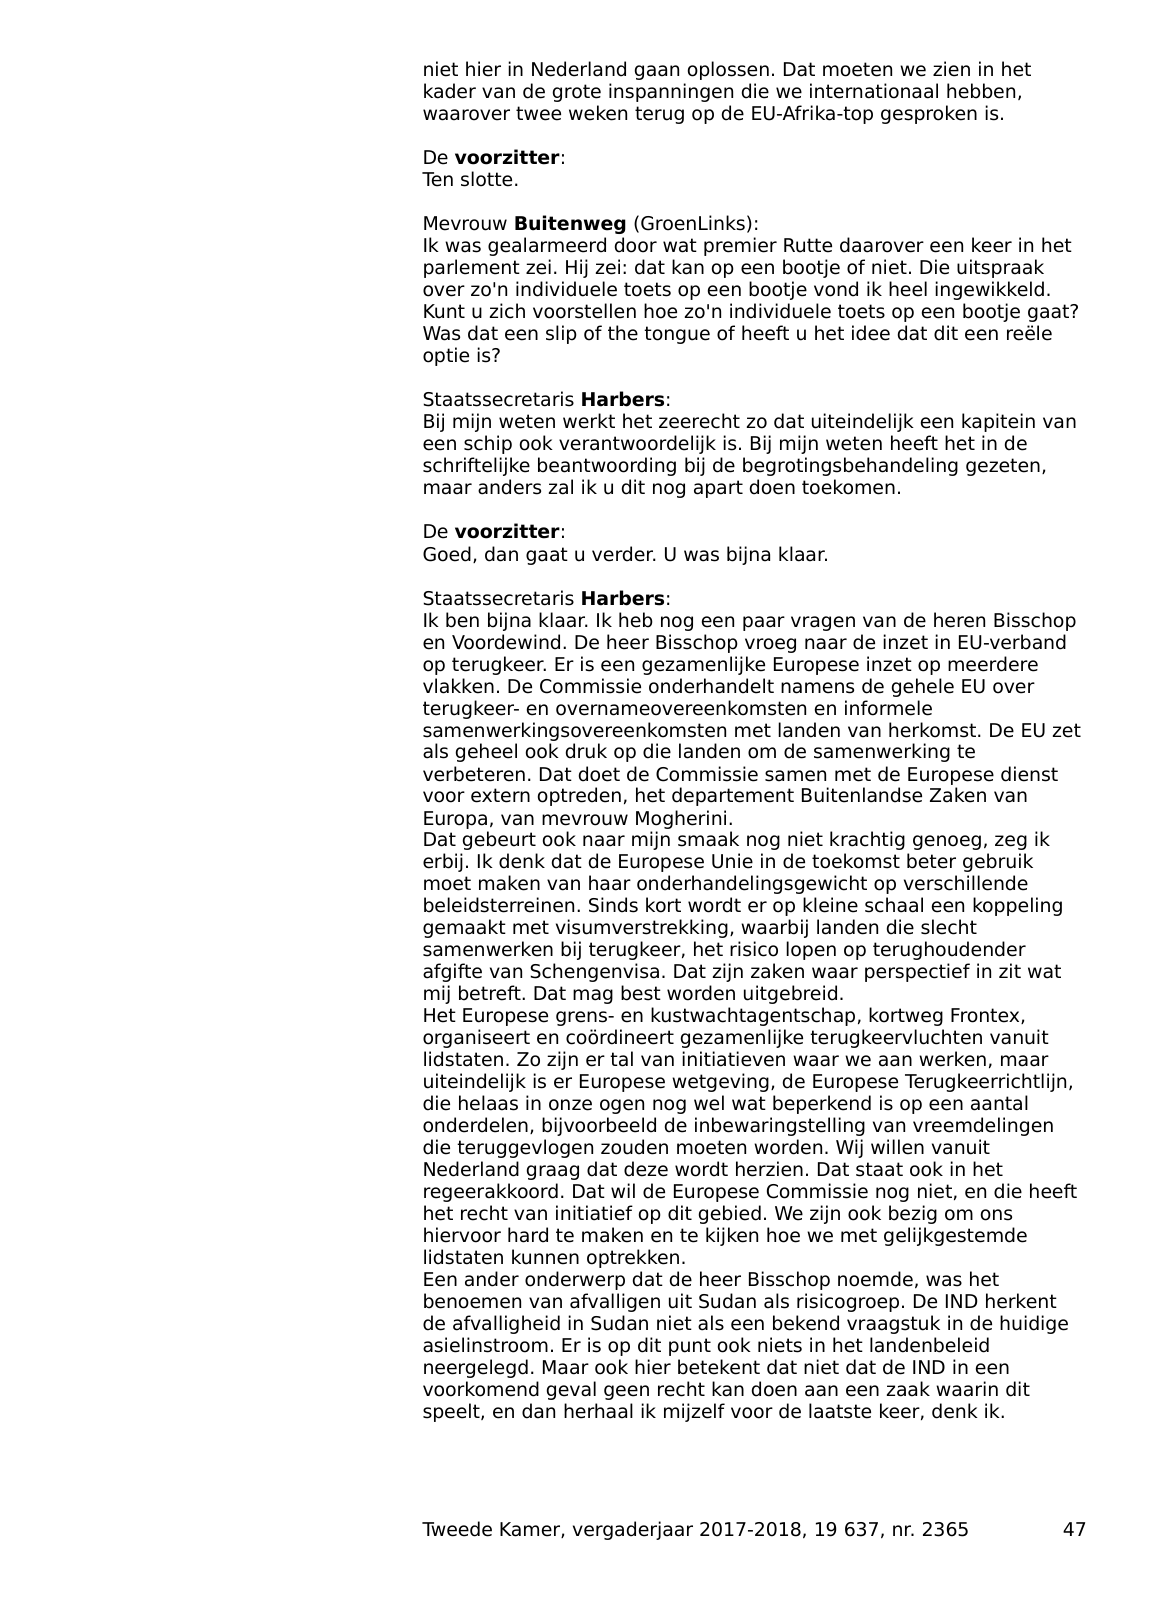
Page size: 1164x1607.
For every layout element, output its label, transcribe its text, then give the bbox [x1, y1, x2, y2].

text Dat gebeurt ook naar mijn smaak nog niet krachtig genoeg, zeg ik erbij. Ik denk dat de Europese Unie in de toekomst beter gebruik moet maken van haar onderhandelingsgewicht op verschillende beleidsterreinen. Sinds kort wordt er op kleine schaal een koppeling gemaakt met visumverstrekking, waarbij landen die slecht samenwerken bij terugkeer, het risico lopen op terughoudender afgifte van Schengenvisa. Dat zijn zaken waar perspectief in zit wat mij betreft. Dat mag best worden uitgebreid. [422, 829, 1087, 1005]
text Goed, dan gaat u verder. U was bijna klaar. [422, 543, 1087, 565]
text Het Europese grens- en kustwachtagentschap, kortweg Frontex, organiseert en coördineert gezamenlijke terugkeervluchten vanuit lidstaten. Zo zijn er tal van initiatieven waar we aan werken, maar uiteindelijk is er Europese wetgeving, de Europese Terugkeerrichtlijn, die helaas in onze ogen nog wel wat beperkend is op een aantal onderdelen, bijvoorbeeld de inbewaringstelling van vreemdelingen die teruggevlogen zouden moeten worden. Wij willen vanuit Nederland graag dat deze wordt herzien. Dat staat ook in het regeerakkoord. Dat wil de Europese Commissie nog niet, en die heeft het recht van initiatief op dit gebied. We zijn ook bezig om ons hiervoor hard te maken en te kijken hoe we met gelijkgestemde lidstaten kunnen optrekken. [422, 1005, 1087, 1269]
text Staatssecretaris Harbers: [422, 588, 1087, 609]
text Mevrouw Buitenweg (GroenLinks): [422, 213, 1087, 235]
text Bij mijn weten werkt het zeerecht zo dat uiteindelijk een kapitein van een schip ook verantwoordelijk is. Bij mijn weten heeft het in de schriftelijke beantwoording bij de begrotingsbehandeling gezeten, maar anders zal ik u dit nog apart doen toekomen. [422, 411, 1087, 499]
text De voorzitter: [422, 147, 1087, 169]
text niet hier in Nederland gaan oplossen. Dat moeten we zien in het kader van de grote inspanningen die we internationaal hebben, waarover twee weken terug op de EU-Afrika-top gesproken is. [422, 59, 1087, 125]
text Ten slotte. [422, 169, 1087, 191]
text Ik ben bijna klaar. Ik heb nog een paar vragen van de heren Bisschop en Voordewind. De heer Bisschop vroeg naar de inzet in EU-verband op terugkeer. Er is een gezamenlijke Europese inzet op meerdere vlakken. De Commissie onderhandelt namens de gehele EU over terugkeer- en overnameovereenkomsten en informele samenwerkingsovereenkomsten met landen van herkomst. De EU zet als geheel ook druk op die landen om de samenwerking te verbeteren. Dat doet de Commissie samen met de Europese dienst voor extern optreden, het departement Buitenlandse Zaken van Europa, van mevrouw Mogherini. [422, 609, 1087, 829]
text Een ander onderwerp dat de heer Bisschop noemde, was het benoemen van afvalligen uit Sudan als risicogroep. De IND herkent de afvalligheid in Sudan niet als een bekend vraagstuk in de huidige asielinstroom. Er is op dit punt ook niets in het landenbeleid neergelegd. Maar ook hier betekent dat niet dat de IND in een voorkomend geval geen recht kan doen aan een zaak waarin dit speelt, en dan herhaal ik mijzelf voor de laatste keer, denk ik. [422, 1269, 1087, 1423]
text De voorzitter: [422, 521, 1087, 543]
text Ik was gealarmeerd door wat premier Rutte daarover een keer in het parlement zei. Hij zei: dat kan op een bootje of niet. Die uitspraak over zo'n individuele toets op een bootje vond ik heel ingewikkeld. Kunt u zich voorstellen hoe zo'n individuele toets op een bootje gaat? Was dat een slip of the tongue of heeft u het idee dat dit een reële optie is? [422, 235, 1087, 367]
text Staatssecretaris Harbers: [422, 389, 1087, 411]
